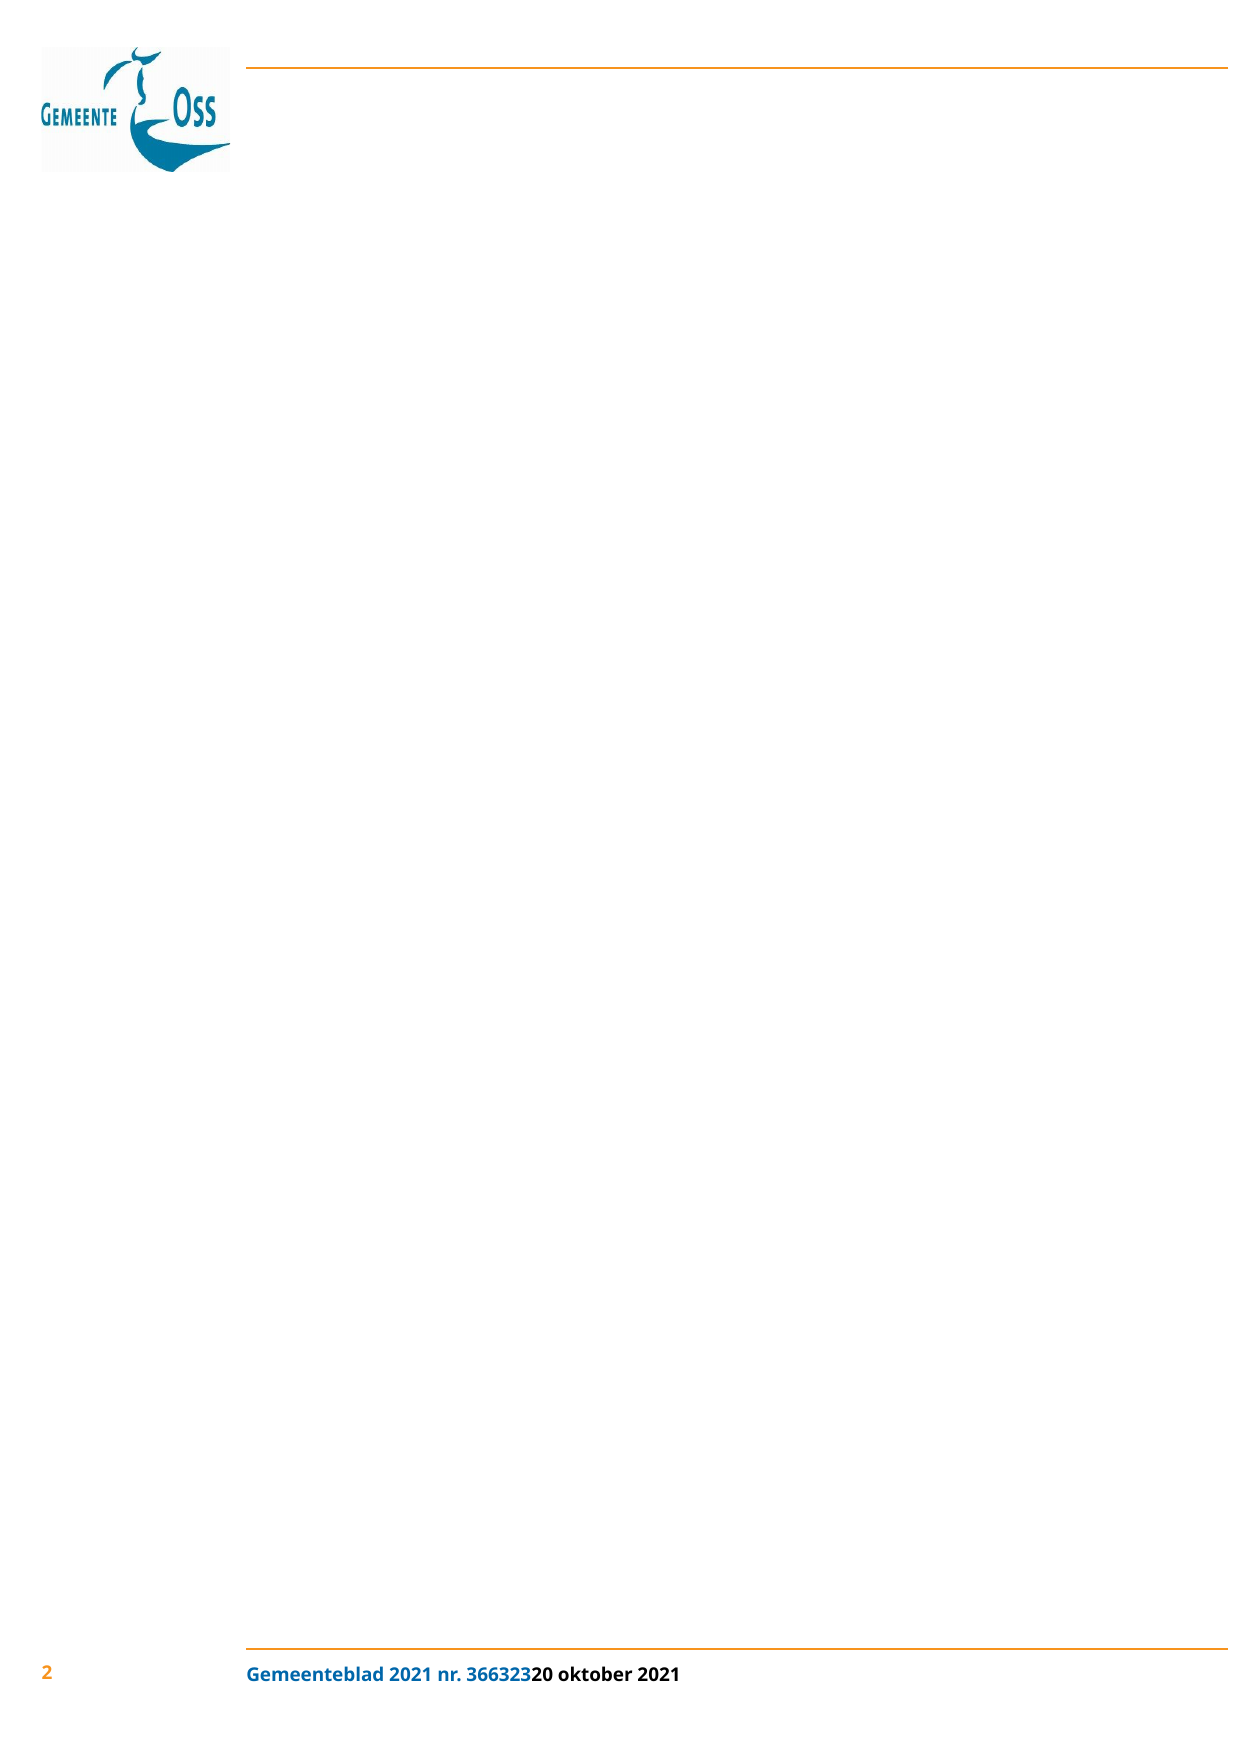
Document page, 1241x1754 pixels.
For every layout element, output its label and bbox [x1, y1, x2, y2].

picture [41, 47, 231, 172]
